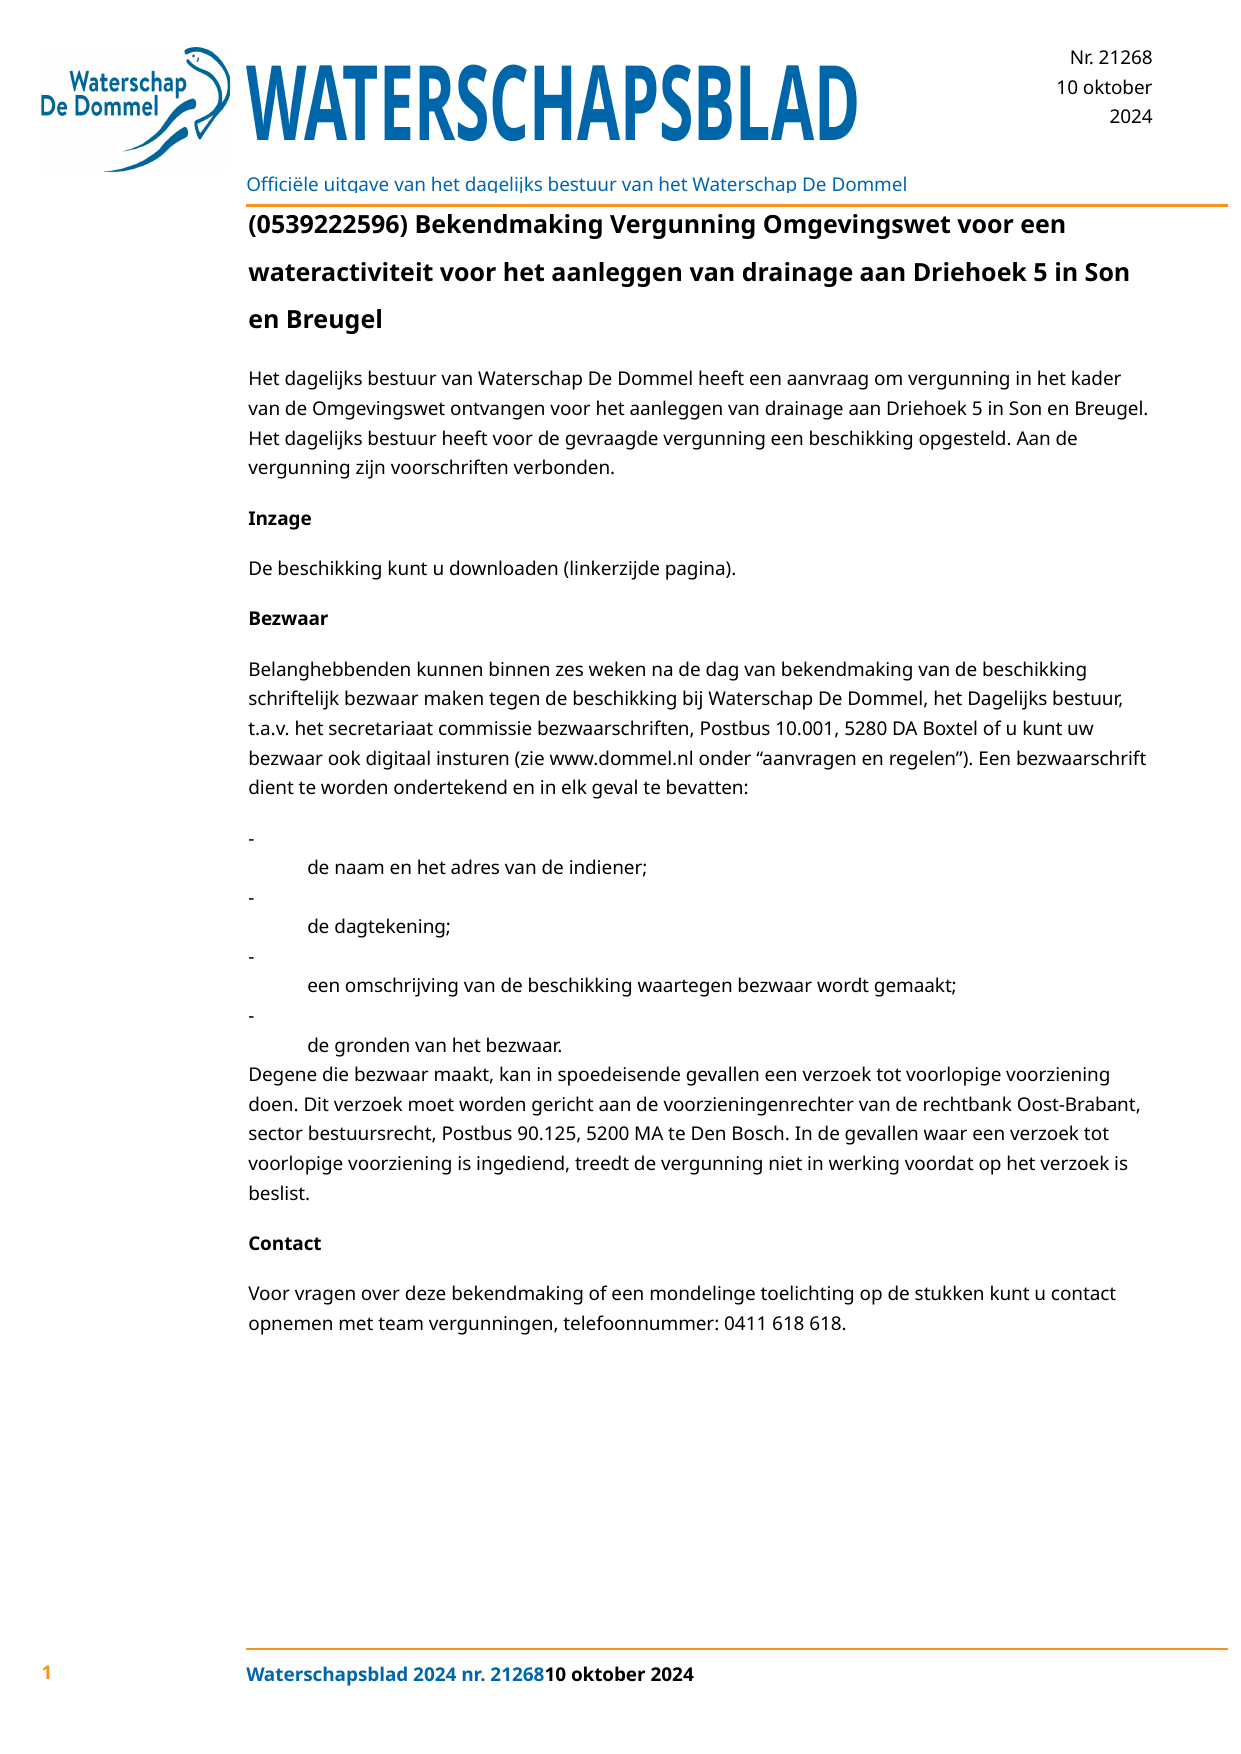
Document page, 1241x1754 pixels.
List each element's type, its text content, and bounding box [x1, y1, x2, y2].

picture [45, 99, 51, 111]
text Degene die bezwaar maakt, kan in spoedeisende gevallen een verzoek tot voorlopige voorziening doen. Dit verzoek moet worden gericht aan de voorzieningenrechter van de rechtbank Oost-Brabant, sector bestuursrecht, Postbus 90.125, 5200 MA te Den Bosch. In de gevallen waar een verzoek tot voorlopige voorziening is ingediend, treedt de vergunning niet in werking voordat op het verzoek is beslist. [248, 1061, 1152, 1205]
text (0539222596) Bekendmaking Vergunning Omgevingswet voor een wateractiviteit voor het aanleggen van drainage aan Driehoek 5 in Son en Breugel [248, 207, 1152, 336]
list een omschrijving van de beschikking waartegen bezwaar wordt gemaakt; [248, 973, 1152, 998]
text Inzage [248, 505, 1152, 530]
list de gronden van het bezwaar. [248, 1032, 1152, 1057]
list de naam en het adres van de indiener; [248, 854, 1152, 880]
text Het dagelijks bestuur van Waterschap De Dommel heeft een aanvraag om vergunning in het kader van de Omgevingswet ontvangen voor het aanleggen van drainage aan Driehoek 5 in Son en Breugel. Het dagelijks bestuur heeft voor de gevraagde vergunning een beschikking opgesteld. Aan de vergunning zijn voorschriften verbonden. [248, 366, 1152, 480]
picture [41, 47, 231, 172]
text Voor vragen over deze bekendmaking of een mondelinge toelichting op de stukken kunt u contact opnemen met team vergunningen, telefoonnummer: 0411 618 618. [248, 1281, 1152, 1336]
text Contact [248, 1230, 1152, 1256]
text De beschikking kunt u downloaden (linkerzijde pagina). [248, 555, 1152, 581]
picture [204, 47, 231, 76]
list de dagtekening; [248, 913, 1152, 939]
text Belanghebbenden kunnen binnen zes weken na de dag van bekendmaking van de beschikking schriftelijk bezwaar maken tegen de beschikking bij Waterschap De Dommel, het Dagelijks bestuur, t.a.v. het secretariaat commissie bezwaarschriften, Postbus 10.001, 5280 DA Boxtel of u kunt uw bezwaar ook digitaal insturen (zie www.dommel.nl onder “aanvragen en regelen”). Een bezwaarschrift dient te worden ondertekend en in elk geval te bevatten: [248, 656, 1152, 800]
text Bezwaar [248, 606, 1152, 631]
picture [198, 118, 210, 131]
